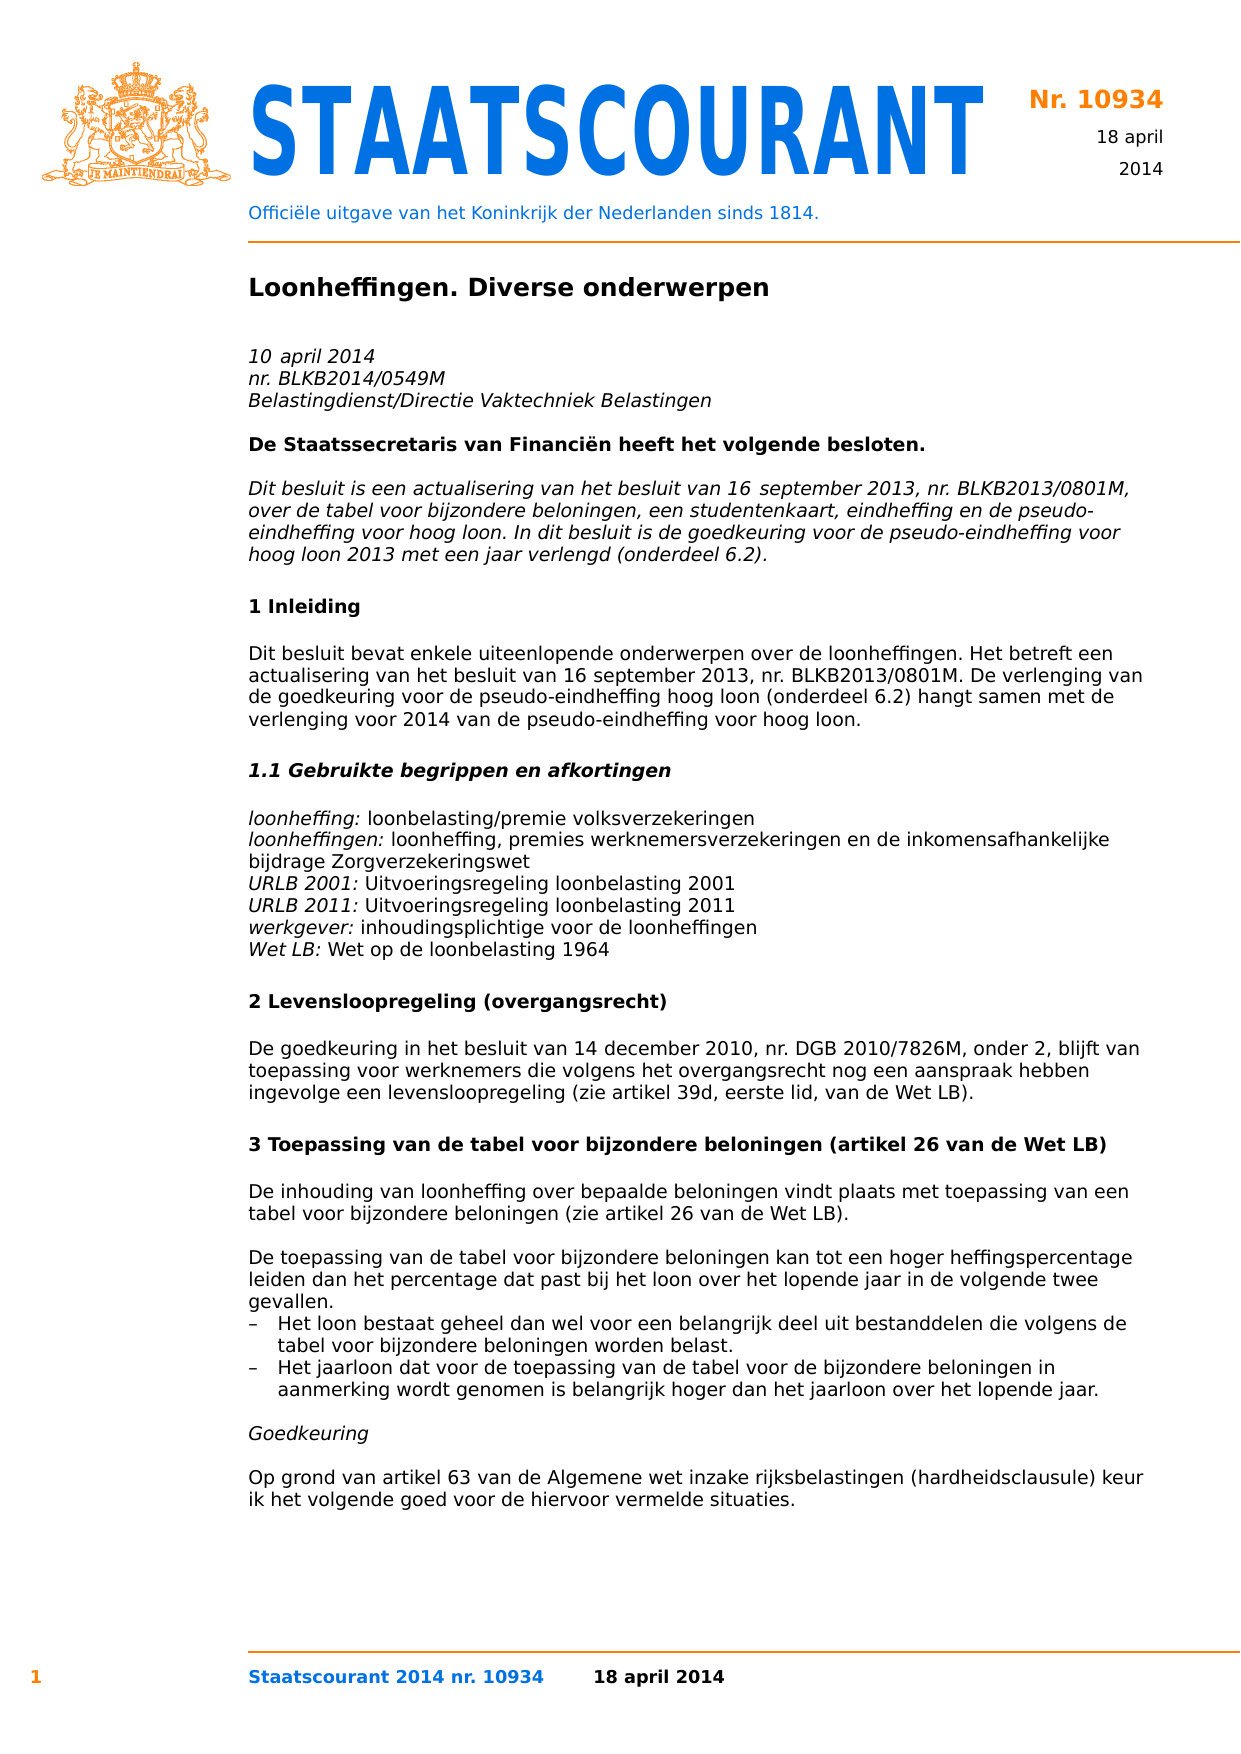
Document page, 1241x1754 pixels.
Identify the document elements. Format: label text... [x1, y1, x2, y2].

subtitle 1.1 Gebruikte begrippen en afkortingen [248, 760, 1163, 782]
text De goedkeuring in het besluit van 14 december 2010, nr. DGB 2010/7826M, onder 2, blijft van toepassing voor werknemers die volgens het overgangsrecht nog een aanspraak hebben ingevolge een levensloopregeling (zie artikel 39d, eerste lid, van de Wet LB). [248, 1038, 1163, 1104]
table_cell 2014 [998, 153, 1240, 203]
text nr. BLKB2014/0549M [248, 368, 1163, 390]
text Wet LB: Wet op de loonbelasting 1964 [248, 939, 1163, 961]
subtitle Goedkeuring [248, 1423, 1163, 1445]
text Op grond van artikel 63 van de Algemene wet inzake rijksbelastingen (hardheidsclausule) keur ik het volgende goed voor de hiervoor vermelde situaties. [248, 1467, 1163, 1511]
text De toepassing van de tabel voor bijzondere beloningen kan tot een hoger heffingspercentage leiden dan het percentage dat past bij het loon over het lopende jaar in de volgende twee gevallen. [248, 1247, 1163, 1313]
picture [41, 62, 231, 186]
text werkgever: inhoudingsplichtige voor de loonheffingen [248, 917, 1163, 939]
table_header STAATSCOURANT [248, 62, 998, 203]
table_header [25, 62, 248, 241]
text – Het loon bestaat geheel dan wel voor een belangrijk deel uit bestanddelen die volgens de tabel voor bijzondere beloningen worden belast. [248, 1313, 1163, 1357]
text Dit besluit is een actualisering van het besluit van 16 september 2013, nr. BLKB2013/0801M, over de tabel voor bijzondere beloningen, een studentenkaart, eindheffing en de pseudo-eindheffing voor hoog loon. In dit besluit is de goedkeuring voor de pseudo-eindheffing voor hoog loon 2013 met een jaar verlengd (onderdeel 6.2). [248, 478, 1163, 566]
text loonheffingen: loonheffing, premies werknemersverzekeringen en de inkomensafhankelijke bijdrage Zorgverzekeringswet [248, 829, 1163, 873]
text 10 april 2014 [248, 346, 1163, 368]
text Belastingdienst/Directie Vaktechniek Belastingen [248, 390, 1163, 412]
text Dit besluit bevat enkele uiteenlopende onderwerpen over de loonheffingen. Het betreft een actualisering van het besluit van 16 september 2013, nr. BLKB2013/0801M. De verlenging van de goedkeuring voor de pseudo-eindheffing hoog loon (onderdeel 6.2) hangt samen met de verlenging voor 2014 van de pseudo-eindheffing voor hoog loon. [248, 642, 1163, 730]
text loonheffing: loonbelasting/premie volksverzekeringen [248, 807, 1163, 829]
text De Staatssecretaris van Financiën heeft het volgende besloten. [248, 434, 1163, 456]
text De inhouding van loonheffing over bepaalde beloningen vindt plaats met toepassing van een tabel voor bijzondere beloningen (zie artikel 26 van de Wet LB). [248, 1181, 1163, 1225]
text URLB 2011: Uitvoeringsregeling loonbelasting 2011 [248, 895, 1163, 917]
subtitle 3 Toepassing van de tabel voor bijzondere beloningen (artikel 26 van de Wet LB) [248, 1134, 1163, 1156]
subtitle 2 Levensloopregeling (overgangsrecht) [248, 991, 1163, 1013]
table_cell Officiële uitgave van het Koninkrijk der Nederlanden sinds 1814. [248, 203, 1240, 241]
text URLB 2001: Uitvoeringsregeling loonbelasting 2001 [248, 873, 1163, 895]
table_header Nr. 10934 [998, 62, 1240, 121]
text – Het jaarloon dat voor de toepassing van de tabel voor de bijzondere beloningen in aanmerking wordt genomen is belangrijk hoger dan het jaarloon over het lopende jaar. [248, 1357, 1163, 1401]
subtitle 1 Inleiding [248, 596, 1163, 617]
subtitle Loonheffingen. Diverse onderwerpen [248, 273, 1163, 302]
table_cell 18 april [998, 121, 1240, 153]
